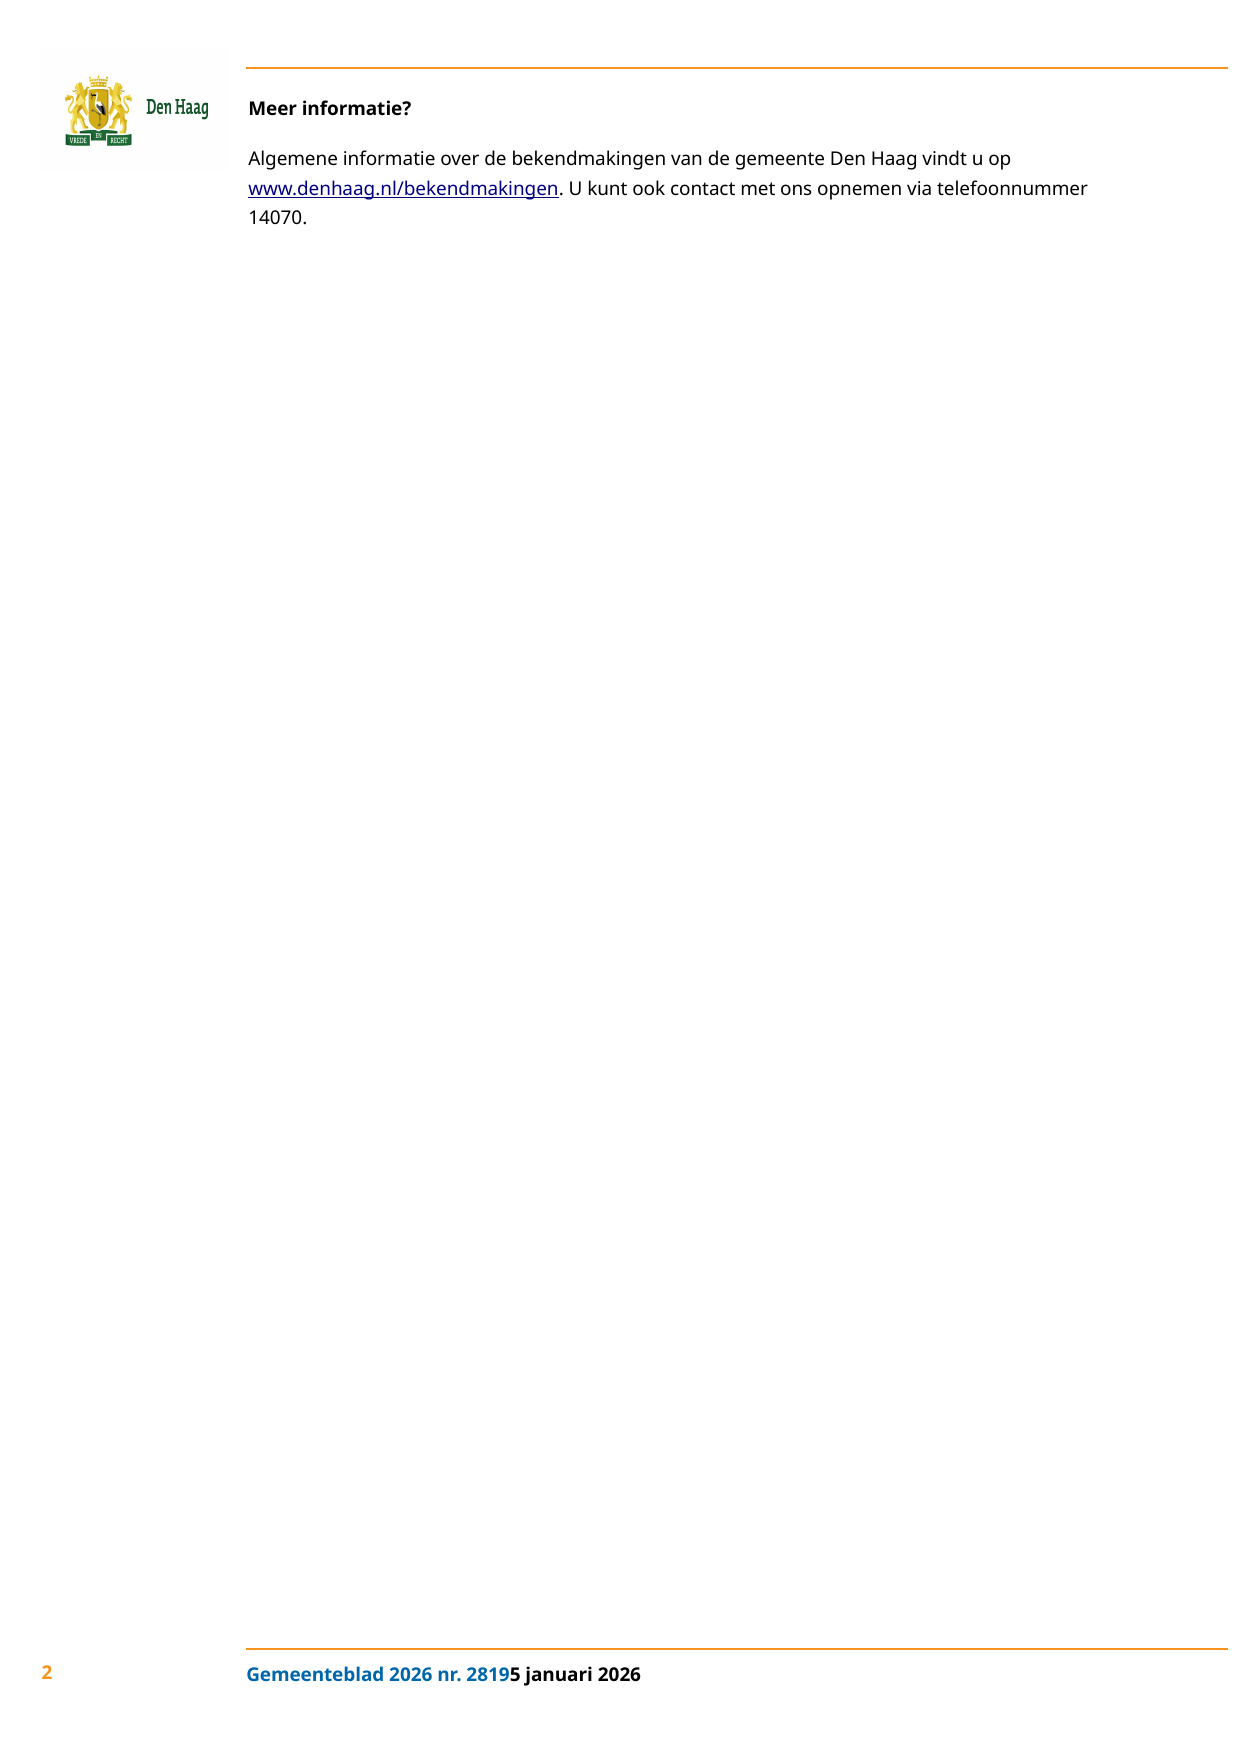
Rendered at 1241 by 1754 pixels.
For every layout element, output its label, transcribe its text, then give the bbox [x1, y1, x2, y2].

text Algemene informatie over de bekendmakingen van de gemeente Den Haag vindt u op www.denhaag.nl/bekendmakingen. U kunt ook contact met ons opnemen via telefoonnummer 14070. [248, 145, 1152, 230]
picture [41, 47, 231, 172]
text Meer informatie? [248, 95, 1152, 121]
